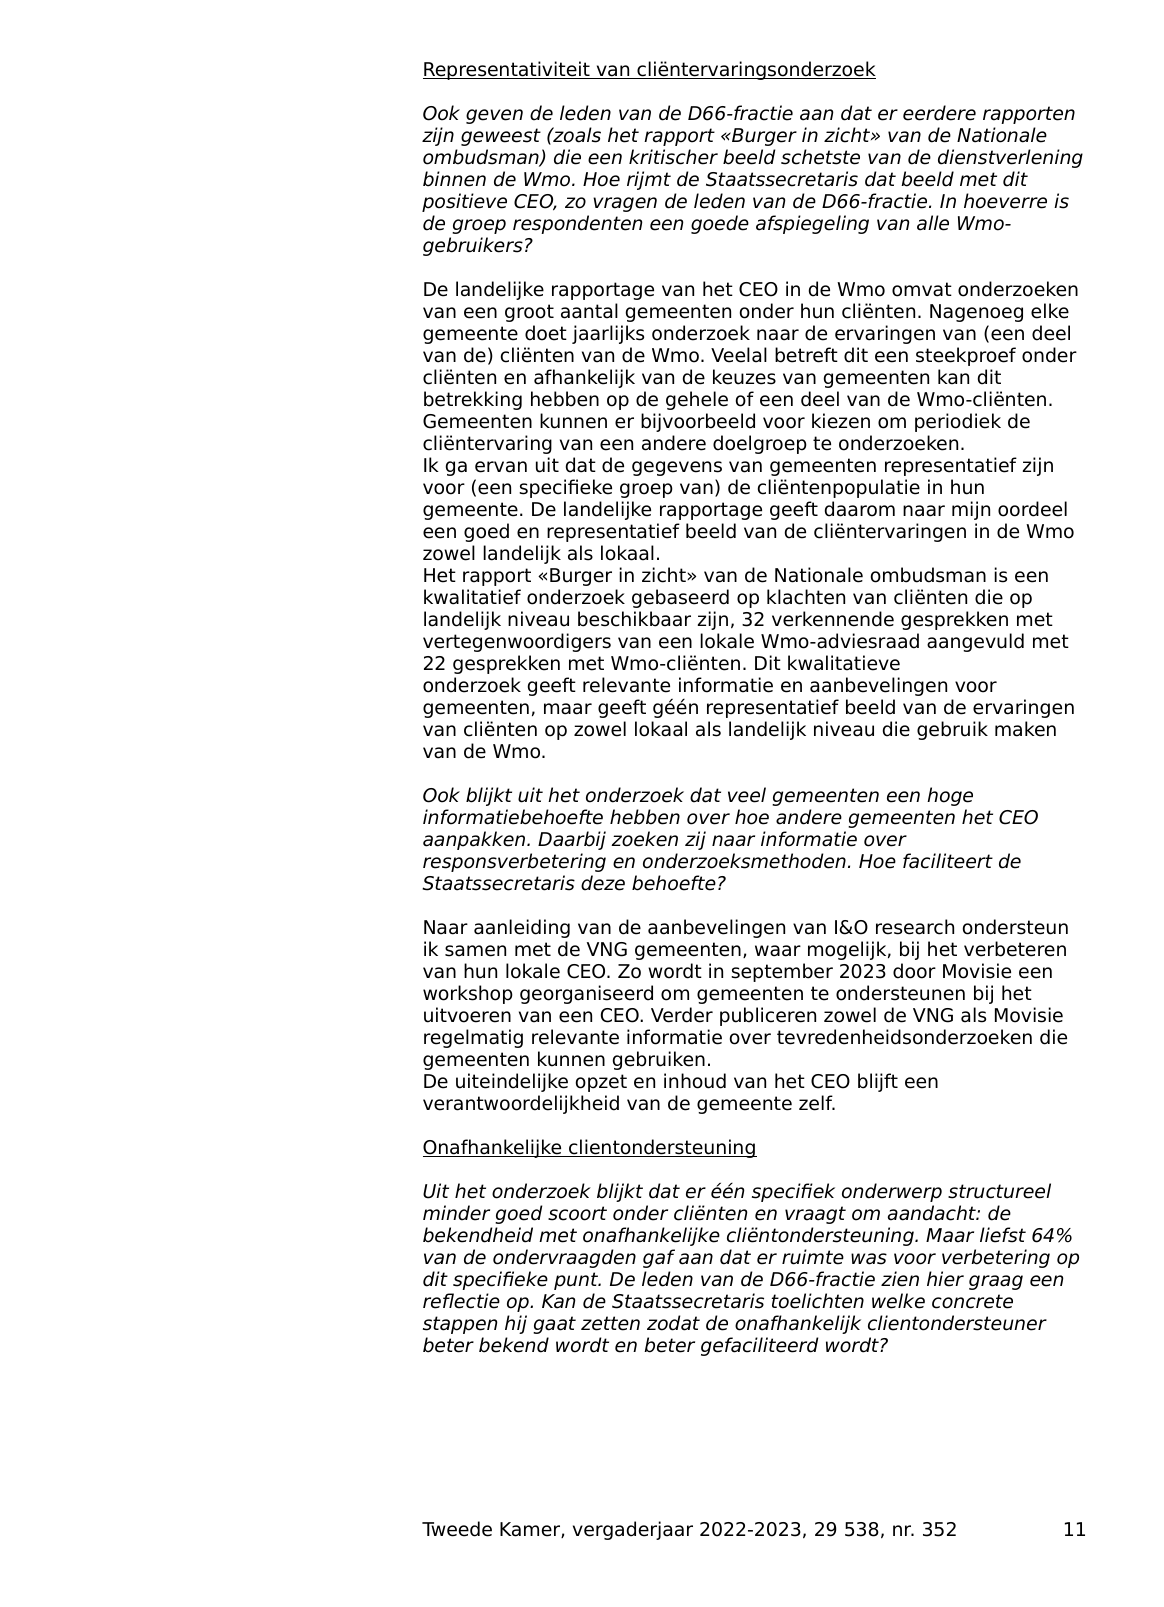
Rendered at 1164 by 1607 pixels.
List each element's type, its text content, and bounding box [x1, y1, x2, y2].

text Ik ga ervan uit dat de gegevens van gemeenten representatief zijn voor (een specifieke groep van) de cliëntenpopulatie in hun gemeente. De landelijke rapportage geeft daarom naar mijn oordeel een goed en representatief beeld van de cliëntervaringen in de Wmo zowel landelijk als lokaal. [422, 455, 1087, 565]
text De uiteindelijke opzet en inhoud van het CEO blijft een verantwoordelijkheid van de gemeente zelf. [422, 1071, 1087, 1115]
text Ook blijkt uit het onderzoek dat veel gemeenten een hoge informatiebehoefte hebben over hoe andere gemeenten het CEO aanpakken. Daarbij zoeken zij naar informatie over responsverbetering en onderzoeksmethoden. Hoe faciliteert de Staatssecretaris deze behoefte? [422, 785, 1087, 895]
text onderzoek geeft relevante informatie en aanbevelingen voor gemeenten, maar geeft géén representatief beeld van de ervaringen van cliënten op zowel lokaal als landelijk niveau die gebruik maken van de Wmo. [422, 675, 1087, 763]
text Ook geven de leden van de D66-fractie aan dat er eerdere rapporten zijn geweest (zoals het rapport «Burger in zicht» van de Nationale ombudsman) die een kritischer beeld schetste van de dienstverlening binnen de Wmo. Hoe rijmt de Staatssecretaris dat beeld met dit positieve CEO, zo vragen de leden van de D66-fractie. In hoeverre is de groep respondenten een goede afspiegeling van alle Wmo-gebruikers? [422, 103, 1087, 257]
subtitle Onafhankelijke clientondersteuning [422, 1137, 1087, 1159]
subtitle Representativiteit van cliëntervaringsonderzoek [422, 59, 1087, 81]
text Het rapport «Burger in zicht» van de Nationale ombudsman is een kwalitatief onderzoek gebaseerd op klachten van cliënten die op landelijk niveau beschikbaar zijn, 32 verkennende gesprekken met vertegenwoordigers van een lokale Wmo-adviesraad aangevuld met 22 gesprekken met Wmo-cliënten. Dit kwalitatieve [422, 565, 1087, 675]
text Uit het onderzoek blijkt dat er één specifiek onderwerp structureel minder goed scoort onder cliënten en vraagt om aandacht: de bekendheid met onafhankelijke cliëntondersteuning. Maar liefst 64% van de ondervraagden gaf aan dat er ruimte was voor verbetering op dit specifieke punt. De leden van de D66-fractie zien hier graag een reflectie op. Kan de Staatssecretaris toelichten welke concrete stappen hij gaat zetten zodat de onafhankelijk clientondersteuner beter bekend wordt en beter gefaciliteerd wordt? [422, 1181, 1087, 1357]
text De landelijke rapportage van het CEO in de Wmo omvat onderzoeken van een groot aantal gemeenten onder hun cliënten. Nagenoeg elke gemeente doet jaarlijks onderzoek naar de ervaringen van (een deel van de) cliënten van de Wmo. Veelal betreft dit een steekproef onder cliënten en afhankelijk van de keuzes van gemeenten kan dit betrekking hebben op de gehele of een deel van de Wmo-cliënten. Gemeenten kunnen er bijvoorbeeld voor kiezen om periodiek de cliëntervaring van een andere doelgroep te onderzoeken. [422, 279, 1087, 455]
text Naar aanleiding van de aanbevelingen van I&O research ondersteun ik samen met de VNG gemeenten, waar mogelijk, bij het verbeteren van hun lokale CEO. Zo wordt in september 2023 door Movisie een workshop georganiseerd om gemeenten te ondersteunen bij het uitvoeren van een CEO. Verder publiceren zowel de VNG als Movisie regelmatig relevante informatie over tevredenheidsonderzoeken die gemeenten kunnen gebruiken. [422, 917, 1087, 1071]
